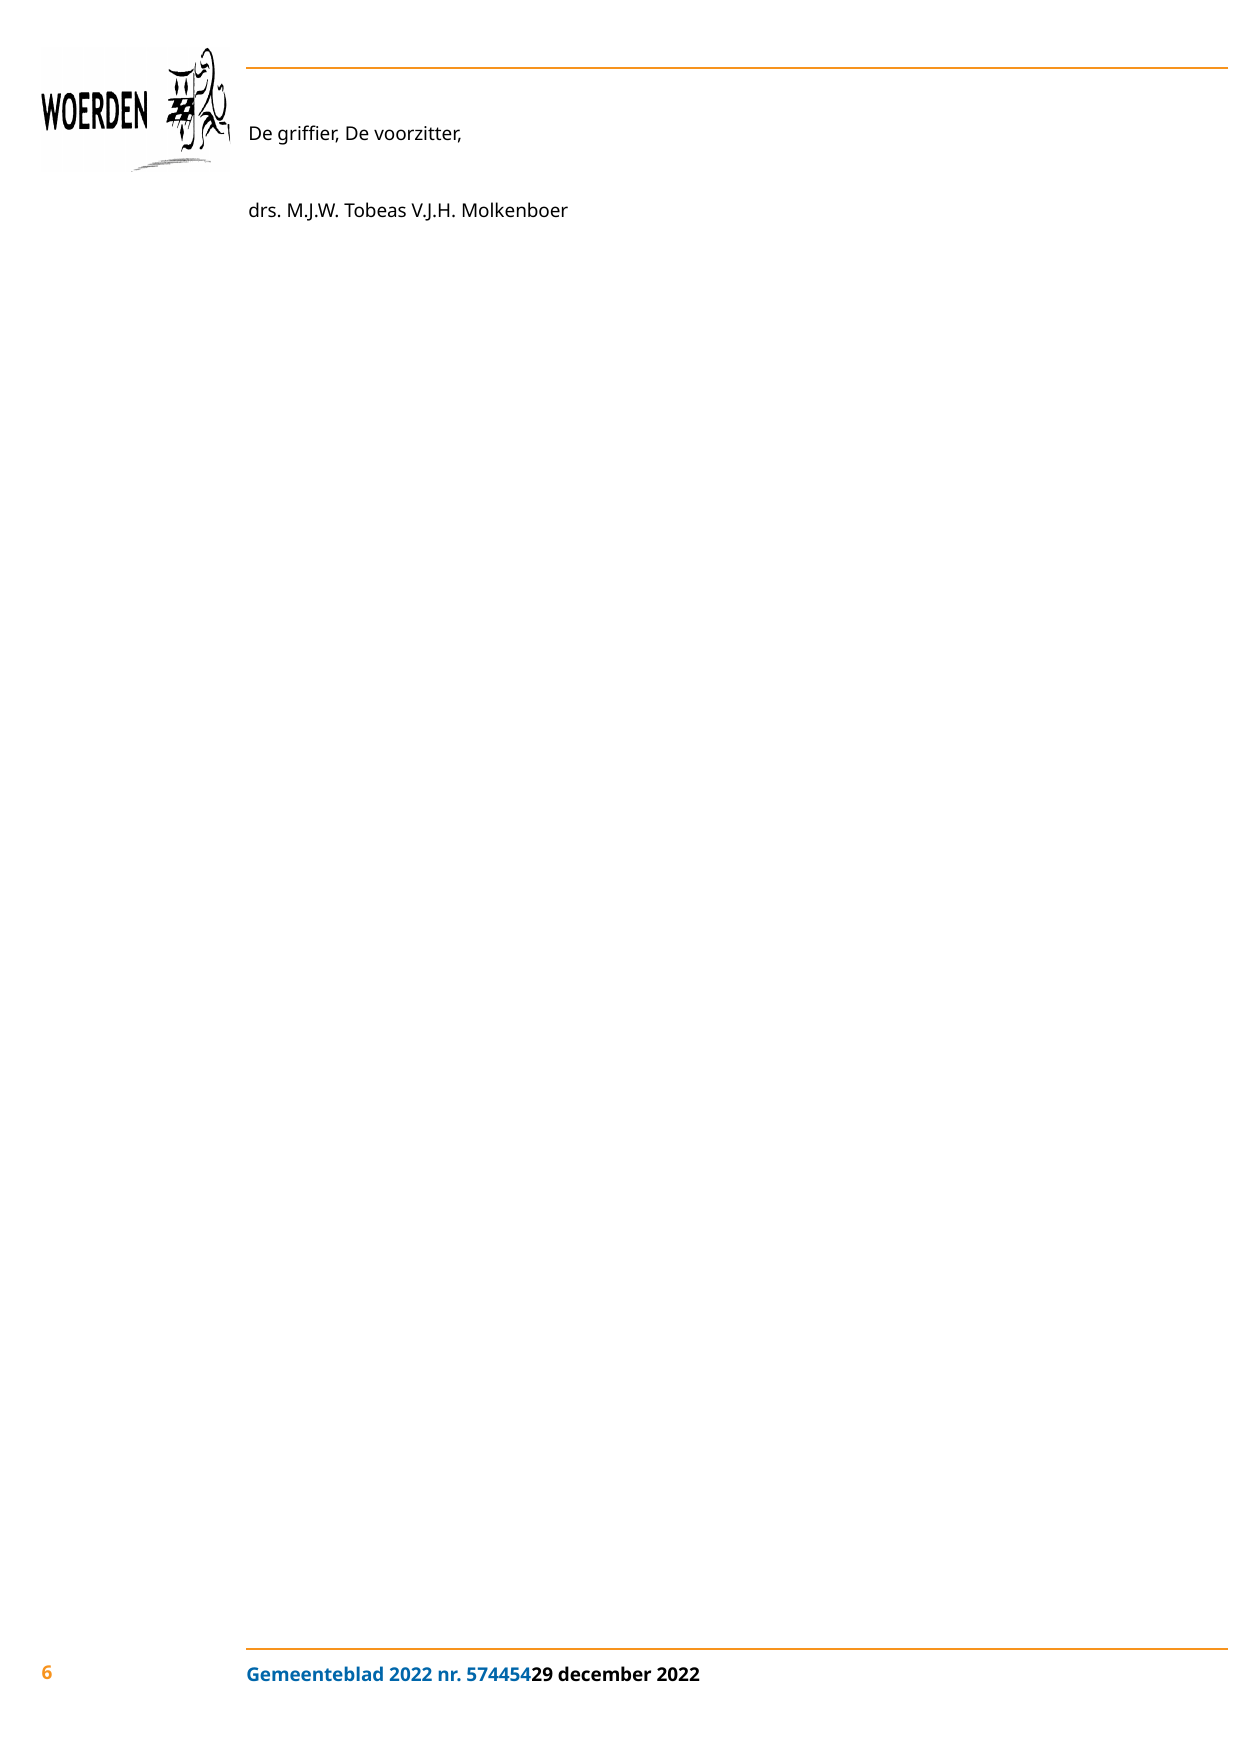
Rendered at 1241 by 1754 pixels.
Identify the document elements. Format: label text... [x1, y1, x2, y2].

text drs. M.J.W. Tobeas V.J.H. Molkenboer [248, 198, 1152, 223]
picture [41, 47, 231, 172]
text De griffier, De voorzitter, [248, 121, 1152, 146]
